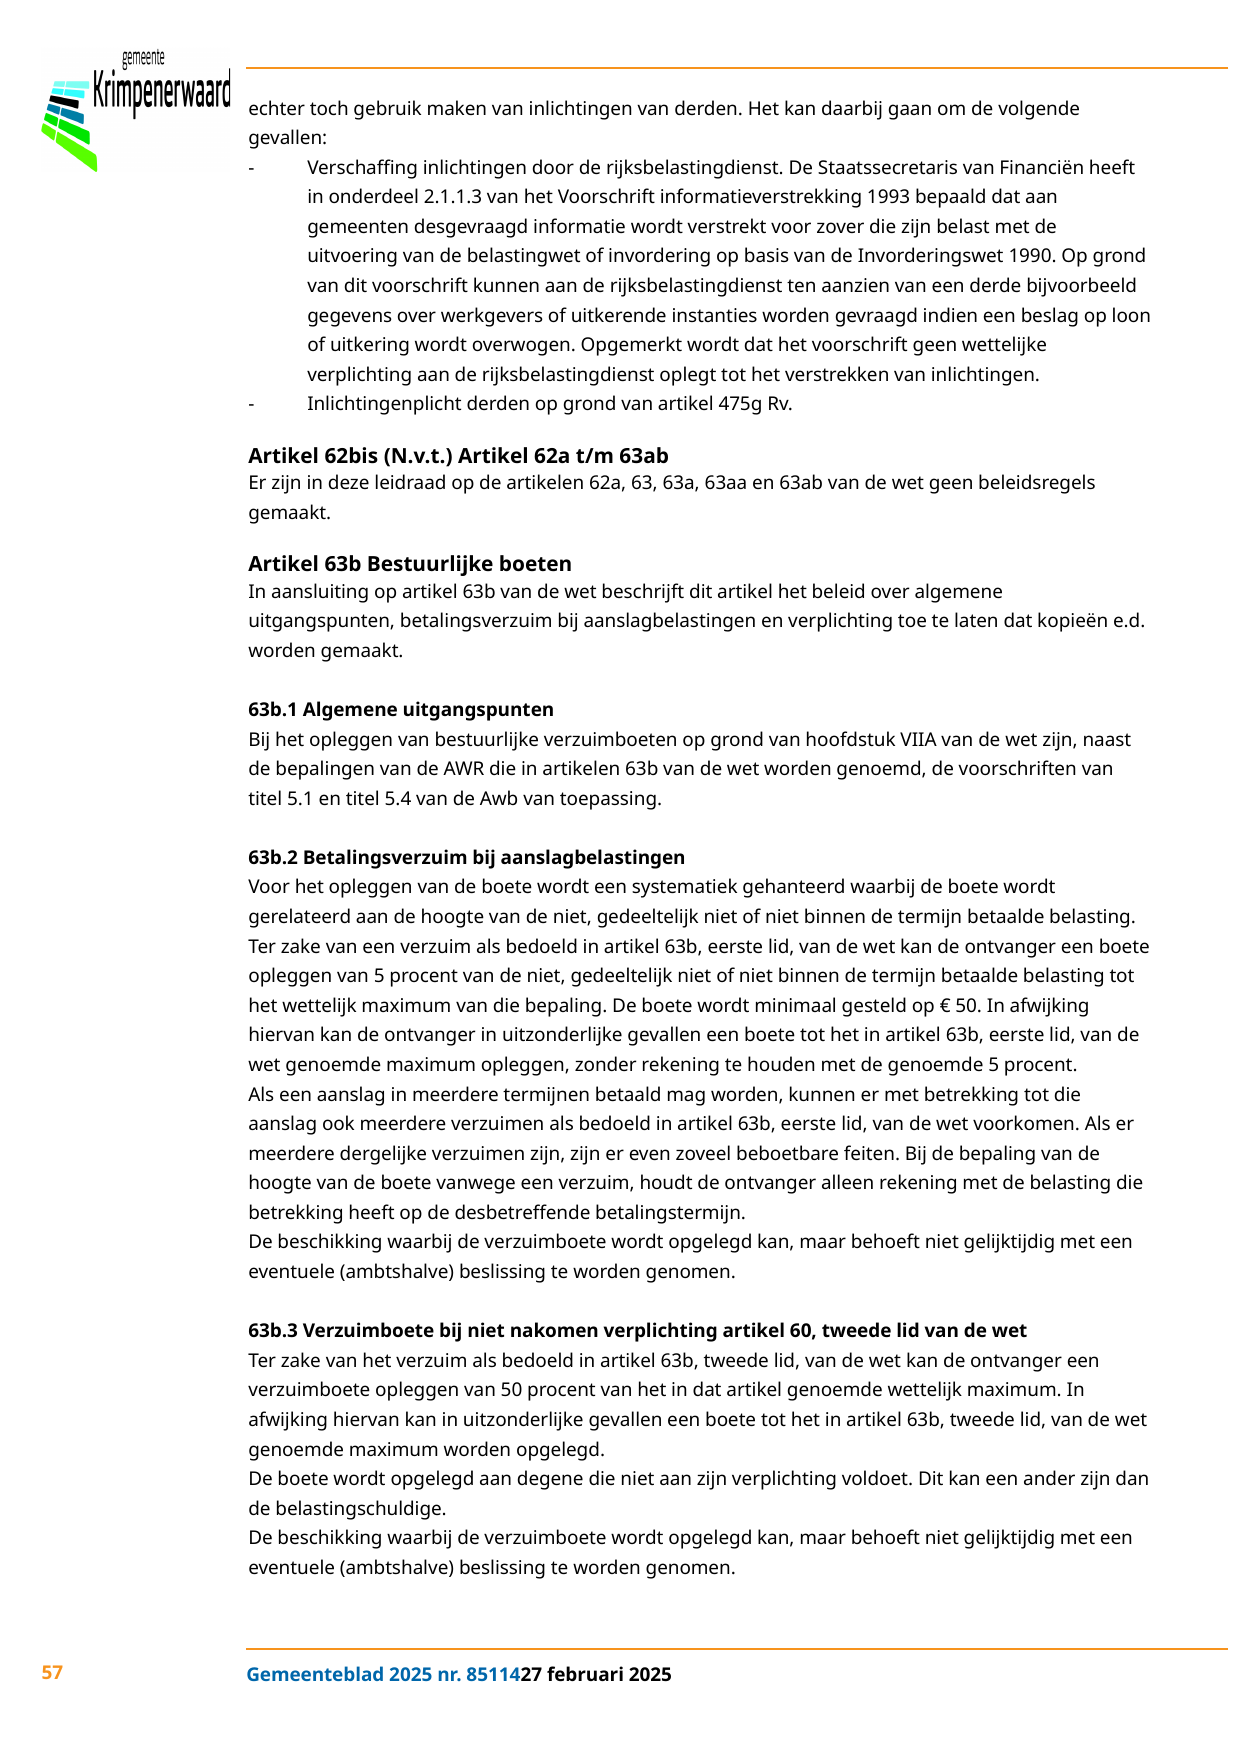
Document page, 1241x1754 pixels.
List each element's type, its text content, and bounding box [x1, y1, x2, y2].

text Ter zake van een verzuim als bedoeld in artikel 63b, eerste lid, van de wet kan de ontvanger een boete opleggen van 5 procent van de niet, gedeeltelijk niet of niet binnen de termijn betaalde belasting tot het wettelijk maximum van die bepaling. De boete wordt minimaal gesteld op € 50. In afwijking hiervan kan de ontvanger in uitzonderlijke gevallen een boete tot het in artikel 63b, eerste lid, van de wet genoemde maximum opleggen, zonder rekening te houden met de genoemde 5 procent. [248, 933, 1152, 1077]
list Verschaffing inlichtingen door de rijksbelastingdienst. De Staatssecretaris van Financiën heeft in onderdeel 2.1.1.3 van het Voorschrift informatieverstrekking 1993 bepaald dat aan gemeenten desgevraagd informatie wordt verstrekt voor zover die zijn belast met de uitvoering van de belastingwet of invordering op basis van de Invorderingswet 1990. Op grond van dit voorschrift kunnen aan de rijksbelastingdienst ten aanzien van een derde bijvoorbeeld gegevens over werkgevers of uitkerende instanties worden gevraagd indien een beslag op loon of uitkering wordt overwogen. Opgemerkt wordt dat het voorschrift geen wettelijke verplichting aan de rijksbelastingdienst oplegt tot het verstrekken van inlichtingen. [248, 154, 1152, 387]
text De beschikking waarbij de verzuimboete wordt opgelegd kan, maar behoeft niet gelijktijdig met een eventuele (ambtshalve) beslissing te worden genomen. [248, 1524, 1152, 1580]
text De beschikking waarbij de verzuimboete wordt opgelegd kan, maar behoeft niet gelijktijdig met een eventuele (ambtshalve) beslissing te worden genomen. [248, 1229, 1152, 1284]
text Bij het opleggen van bestuurlijke verzuimboeten op grond van hoofdstuk VIIA van de wet zijn, naast de bepalingen van de AWR die in artikelen 63b van de wet worden genoemd, de voorschriften van titel 5.1 en titel 5.4 van de Awb van toepassing. [248, 726, 1152, 811]
text Voor het opleggen van de boete wordt een systematiek gehanteerd waarbij de boete wordt gerelateerd aan de hoogte van de niet, gedeeltelijk niet of niet binnen de termijn betaalde belasting. [248, 874, 1152, 929]
text 63b.2 Betalingsverzuim bij aanslagbelastingen [248, 844, 1152, 870]
text Ter zake van het verzuim als bedoeld in artikel 63b, tweede lid, van de wet kan de ontvanger een verzuimboete opleggen van 50 procent van het in dat artikel genoemde wettelijk maximum. In afwijking hiervan kan in uitzonderlijke gevallen een boete tot het in artikel 63b, tweede lid, van de wet genoemde maximum worden opgelegd. [248, 1347, 1152, 1462]
text 63b.1 Algemene uitgangspunten [248, 696, 1152, 722]
list Inlichtingenplicht derden op grond van artikel 475g Rv. [248, 391, 1152, 416]
text In aansluiting op artikel 63b van de wet beschrijft dit artikel het beleid over algemene uitgangspunten, betalingsverzuim bij aanslagbelastingen en verplichting toe te laten dat kopieën e.d. worden gemaakt. [248, 578, 1152, 663]
text Artikel 63b Bestuurlijke boeten [248, 549, 1152, 578]
text Als een aanslag in meerdere termijnen betaald mag worden, kunnen er met betrekking tot die aanslag ook meerdere verzuimen als bedoeld in artikel 63b, eerste lid, van de wet voorkomen. Als er meerdere dergelijke verzuimen zijn, zijn er even zoveel beboetbare feiten. Bij de bepaling van de hoogte van de boete vanwege een verzuim, houdt de ontvanger alleen rekening met de belasting die betrekking heeft op de desbetreffende betalingstermijn. [248, 1081, 1152, 1225]
text De boete wordt opgelegd aan degene die niet aan zijn verplichting voldoet. Dit kan een ander zijn dan de belastingschuldige. [248, 1465, 1152, 1521]
text 63b.3 Verzuimboete bij niet nakomen verplichting artikel 60, tweede lid van de wet [248, 1317, 1152, 1343]
text Er zijn in deze leidraad op de artikelen 62a, 63, 63a, 63aa en 63ab van de wet geen beleidsregels gemaakt. [248, 469, 1152, 525]
picture [41, 47, 231, 172]
text echter toch gebruik maken van inlichtingen van derden. Het kan daarbij gaan om de volgende gevallen: [248, 95, 1152, 150]
text Artikel 62bis (N.v.t.) Artikel 62a t/m 63ab [248, 441, 1152, 469]
